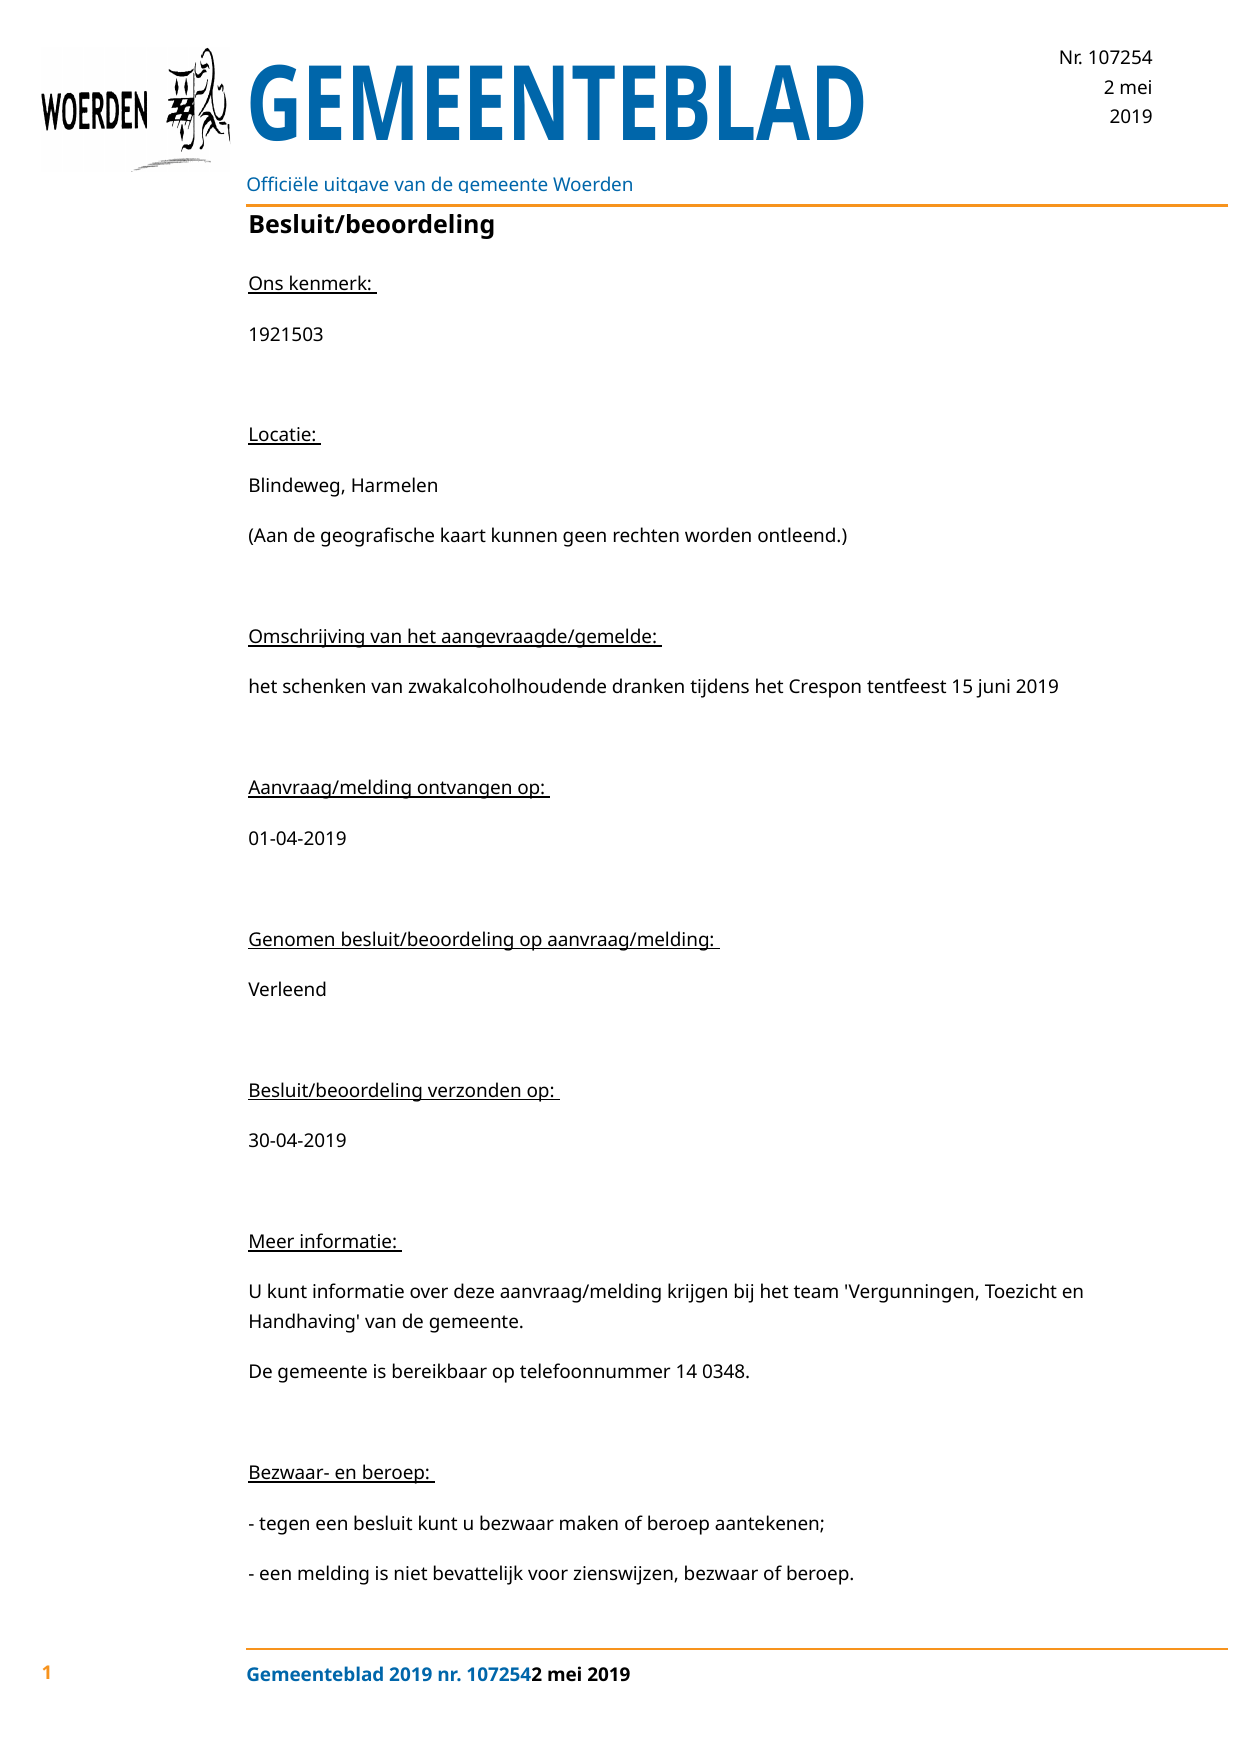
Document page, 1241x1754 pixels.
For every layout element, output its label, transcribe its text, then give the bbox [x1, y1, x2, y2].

text De gemeente is bereikbaar op telefoonnummer 14 0348. [248, 1359, 1152, 1384]
text U kunt informatie over deze aanvraag/melding krijgen bij het team 'Vergunningen, Toezicht en Handhaving' van de gemeente. [248, 1279, 1152, 1334]
text (Aan de geografische kaart kunnen geen rechten worden ontleend.) [248, 522, 1152, 548]
text Genomen besluit/beoordeling op aanvraag/melding: [248, 926, 1152, 951]
text Besluit/beoordeling verzonden op: [248, 1077, 1152, 1103]
text 01-04-2019 [248, 825, 1152, 851]
text 1921503 [248, 321, 1152, 346]
text Verleend [248, 976, 1152, 1002]
text het schenken van zwakalcoholhoudende dranken tijdens het Crespon tentfeest 15 juni 2019 [248, 674, 1152, 699]
text Blindeweg, Harmelen [248, 472, 1152, 498]
text Aanvraag/melding ontvangen op: [248, 774, 1152, 800]
text Besluit/beoordeling [248, 207, 1152, 241]
text Bezwaar- en beroep: [248, 1459, 1152, 1485]
text 30-04-2019 [248, 1127, 1152, 1153]
text Omschrijving van het aangevraagde/gemelde: [248, 623, 1152, 649]
text Locatie: [248, 422, 1152, 447]
picture [41, 47, 231, 172]
text - een melding is niet bevattelijk voor zienswijzen, bezwaar of beroep. [248, 1560, 1152, 1586]
text Ons kenmerk: [248, 270, 1152, 296]
text Meer informatie: [248, 1228, 1152, 1254]
text - tegen een besluit kunt u bezwaar maken of beroep aantekenen; [248, 1510, 1152, 1536]
